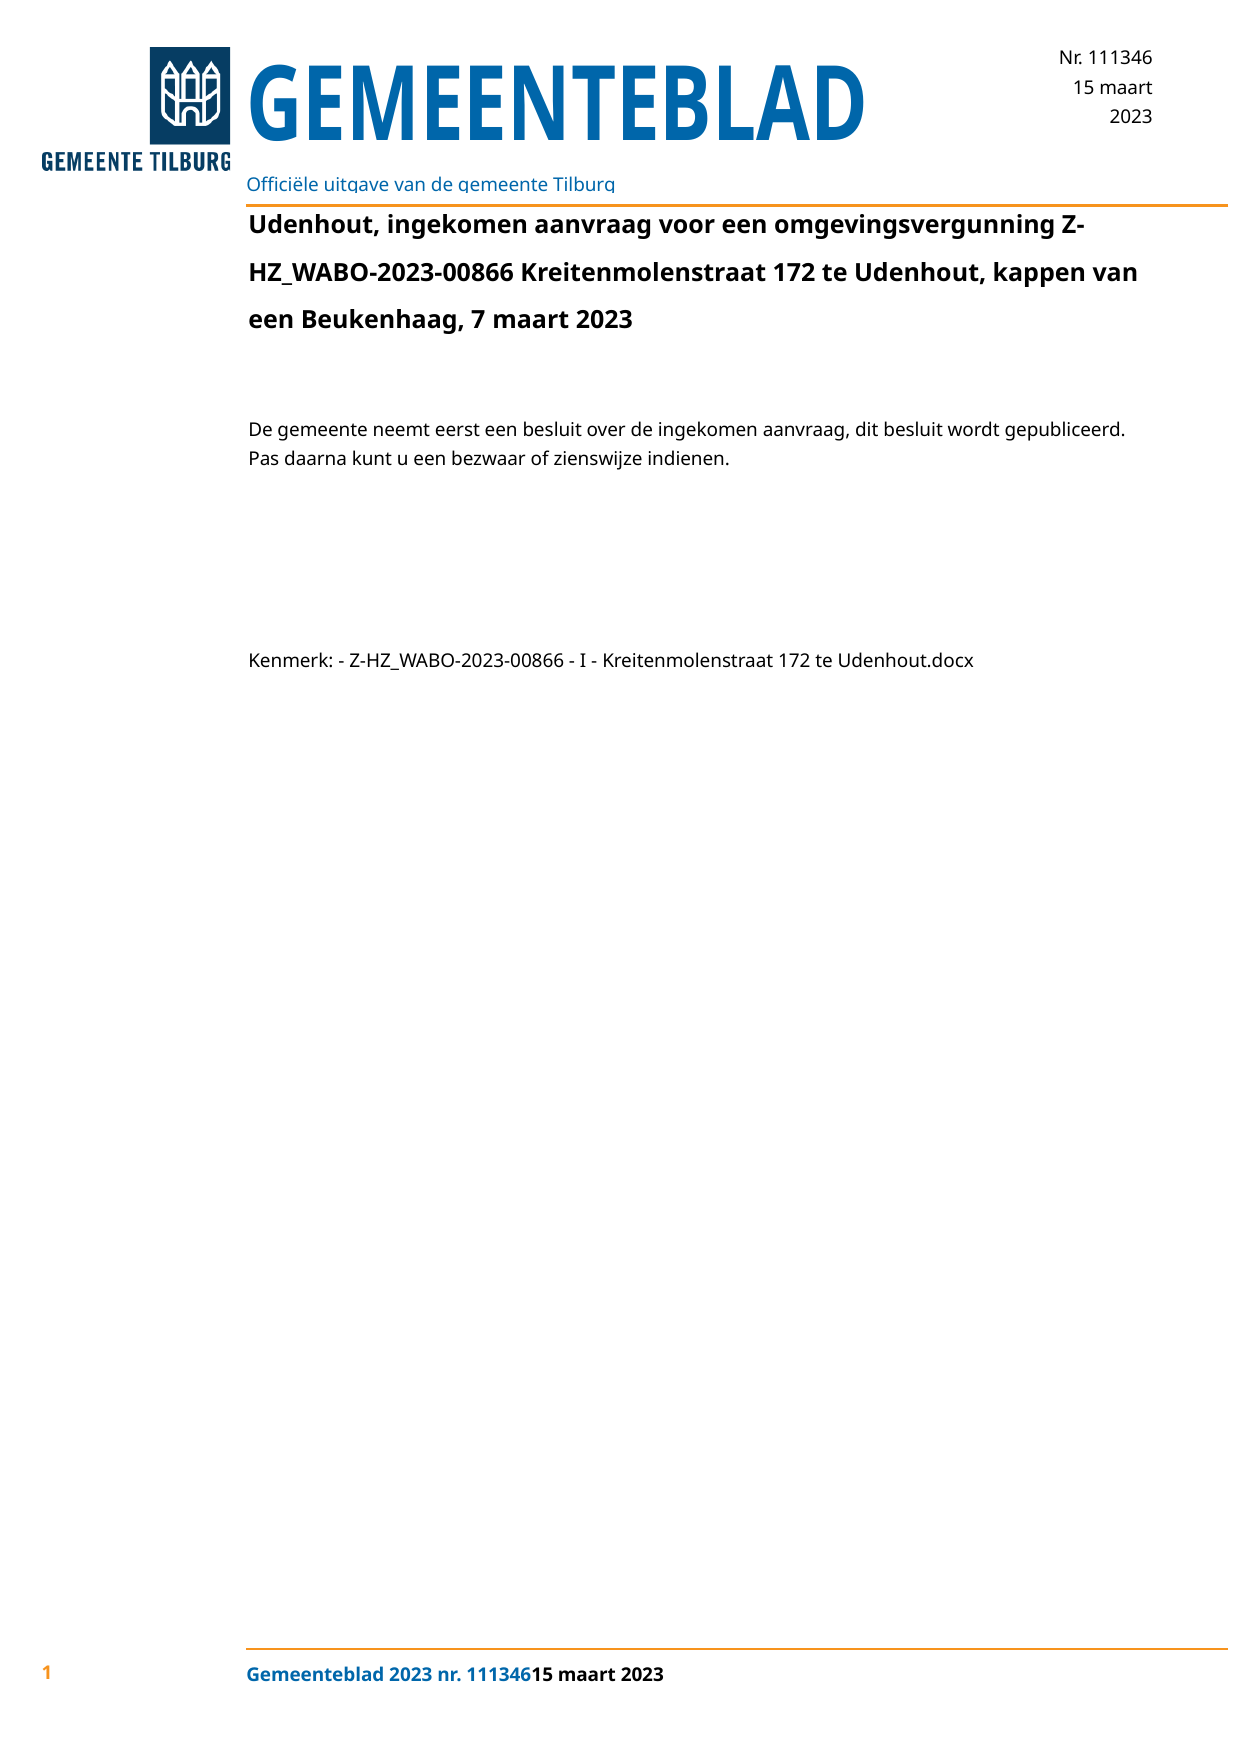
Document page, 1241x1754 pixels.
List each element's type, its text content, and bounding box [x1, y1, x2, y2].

text Udenhout, ingekomen aanvraag voor een omgevingsvergunning Z-HZ_WABO-2023-00866 Kreitenmolenstraat 172 te Udenhout, kappen van een Beukenhaag, 7 maart 2023 [248, 207, 1152, 336]
text De gemeente neemt eerst een besluit over de ingekomen aanvraag, dit besluit wordt gepubliceerd. Pas daarna kunt u een bezwaar of zienswijze indienen. [248, 416, 1152, 471]
picture [41, 47, 231, 172]
text Kenmerk: - Z-HZ_WABO-2023-00866 - I - Kreitenmolenstraat 172 te Udenhout.docx [248, 647, 1152, 673]
